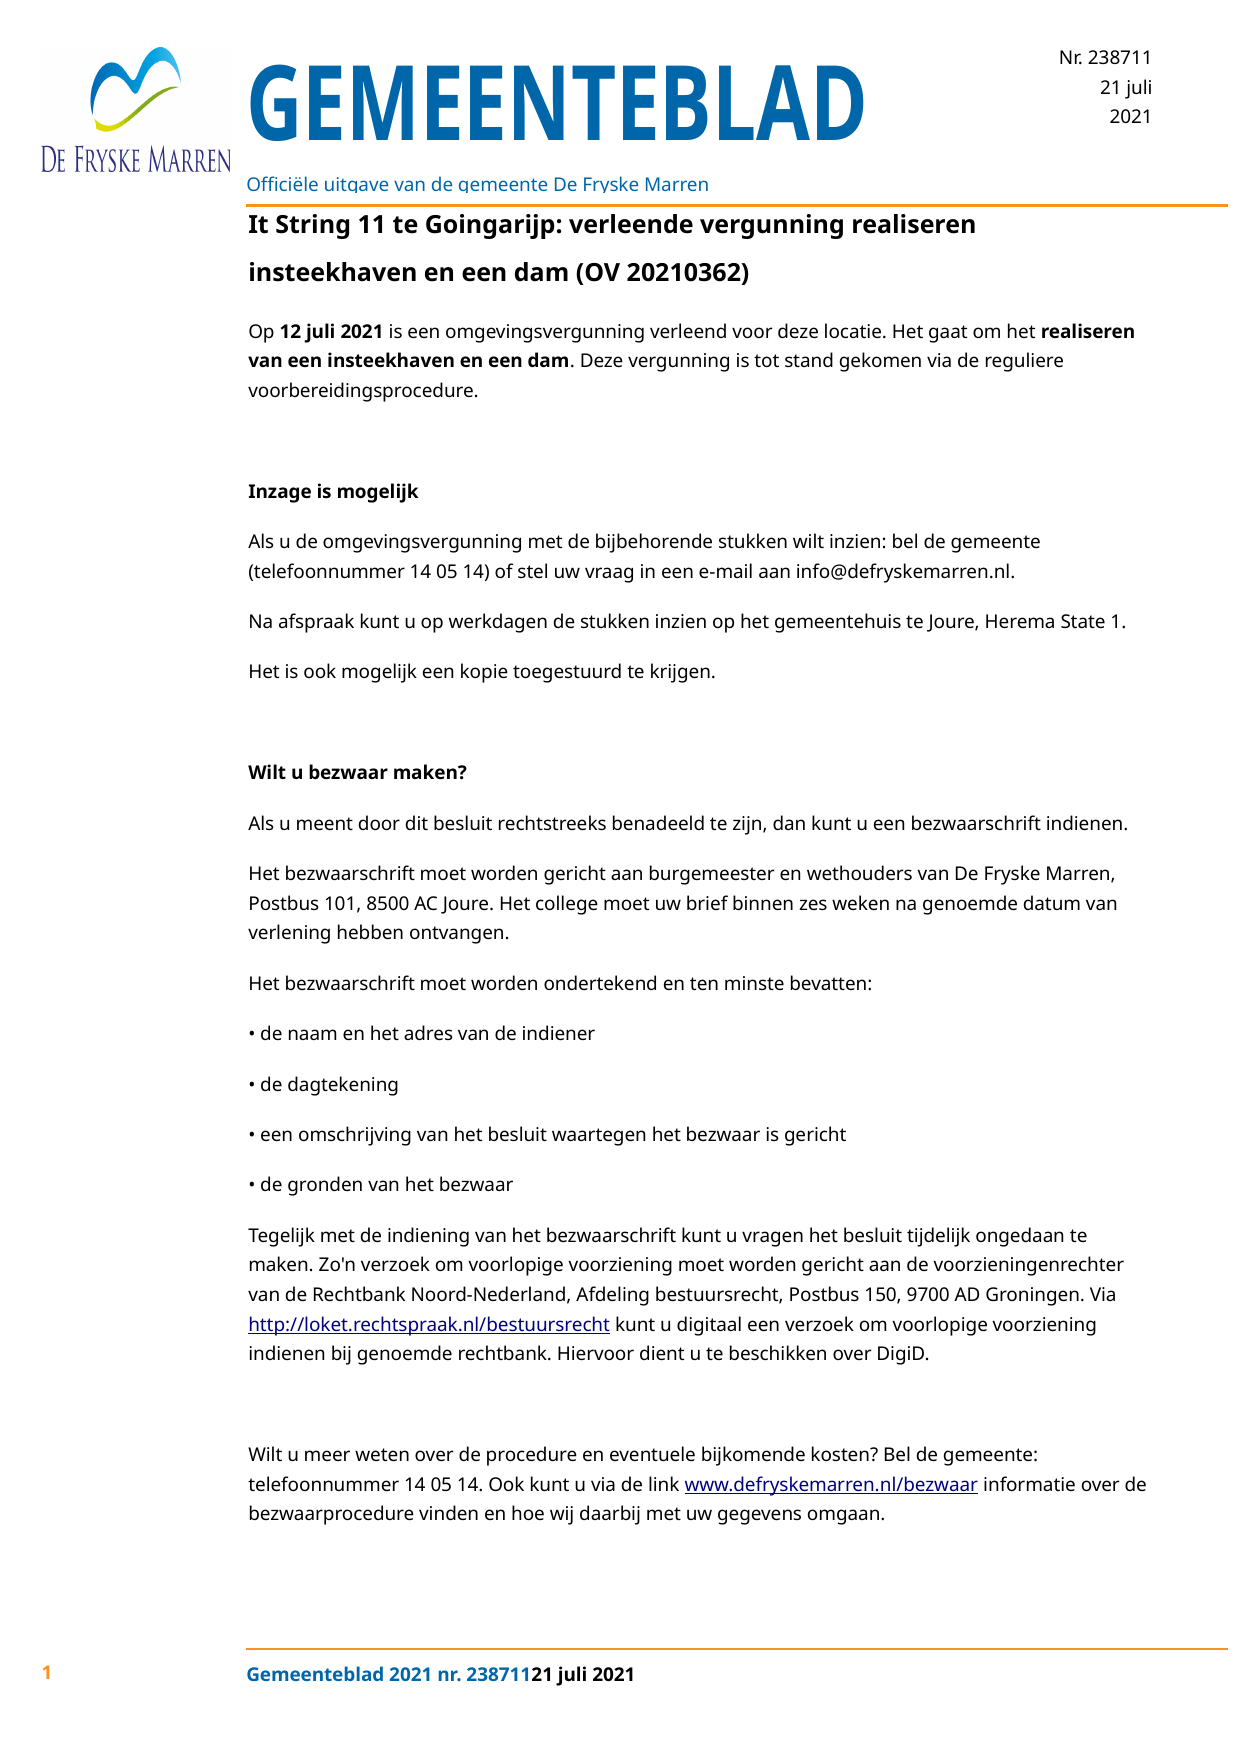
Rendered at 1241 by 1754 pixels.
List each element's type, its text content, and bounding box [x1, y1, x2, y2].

text Het is ook mogelijk een kopie toegestuurd te krijgen. [248, 659, 1152, 684]
picture [41, 47, 231, 172]
text • de naam en het adres van de indiener [248, 1020, 1152, 1046]
text Tegelijk met de indiening van het bezwaarschrift kunt u vragen het besluit tijdelijk ongedaan te maken. Zo'n verzoek om voorlopige voorziening moet worden gericht aan de voorzieningenrechter van de Rechtbank Noord-Nederland, Afdeling bestuursrecht, Postbus 150, 9700 AD Groningen. Via http://loket.rechtspraak.nl/bestuursrecht kunt u digitaal een verzoek om voorlopige voorziening indienen bij genoemde rechtbank. Hiervoor dient u te beschikken over DigiD. [248, 1222, 1152, 1366]
text Als u de omgevingsvergunning met de bijbehorende stukken wilt inzien: bel de gemeente (telefoonnummer 14 05 14) of stel uw vraag in een e-mail aan info@defryskemarren.nl. [248, 528, 1152, 584]
text Inzage is mogelijk [248, 478, 1152, 504]
text Na afspraak kunt u op werkdagen de stukken inzien op het gemeentehuis te Joure, Herema State 1. [248, 608, 1152, 634]
text Het bezwaarschrift moet worden ondertekend en ten minste bevatten: [248, 970, 1152, 996]
text It String 11 te Goingarijp: verleende vergunning realiseren insteekhaven en een dam (OV 20210362) [248, 207, 1152, 288]
text Het bezwaarschrift moet worden gericht aan burgemeester en wethouders van De Fryske Marren, Postbus 101, 8500 AC Joure. Het college moet uw brief binnen zes weken na genoemde datum van verlening hebben ontvangen. [248, 860, 1152, 945]
text Wilt u bezwaar maken? [248, 759, 1152, 785]
text Wilt u meer weten over de procedure en eventuele bijkomende kosten? Bel de gemeente: telefoonnummer 14 05 14. Ook kunt u via de link www.defryskemarren.nl/bezwaar informatie over de bezwaarprocedure vinden en hoe wij daarbij met uw gegevens omgaan. [248, 1441, 1152, 1526]
text • de dagtekening [248, 1071, 1152, 1097]
text Op 12 juli 2021 is een omgevingsvergunning verleend voor deze locatie. Het gaat om het realiseren van een insteekhaven en een dam. Deze vergunning is tot stand gekomen via de reguliere voorbereidingsprocedure. [248, 318, 1152, 403]
text Als u meent door dit besluit rechtstreeks benadeeld te zijn, dan kunt u een bezwaarschrift indienen. [248, 810, 1152, 836]
text • een omschrijving van het besluit waartegen het bezwaar is gericht [248, 1121, 1152, 1147]
text • de gronden van het bezwaar [248, 1172, 1152, 1197]
